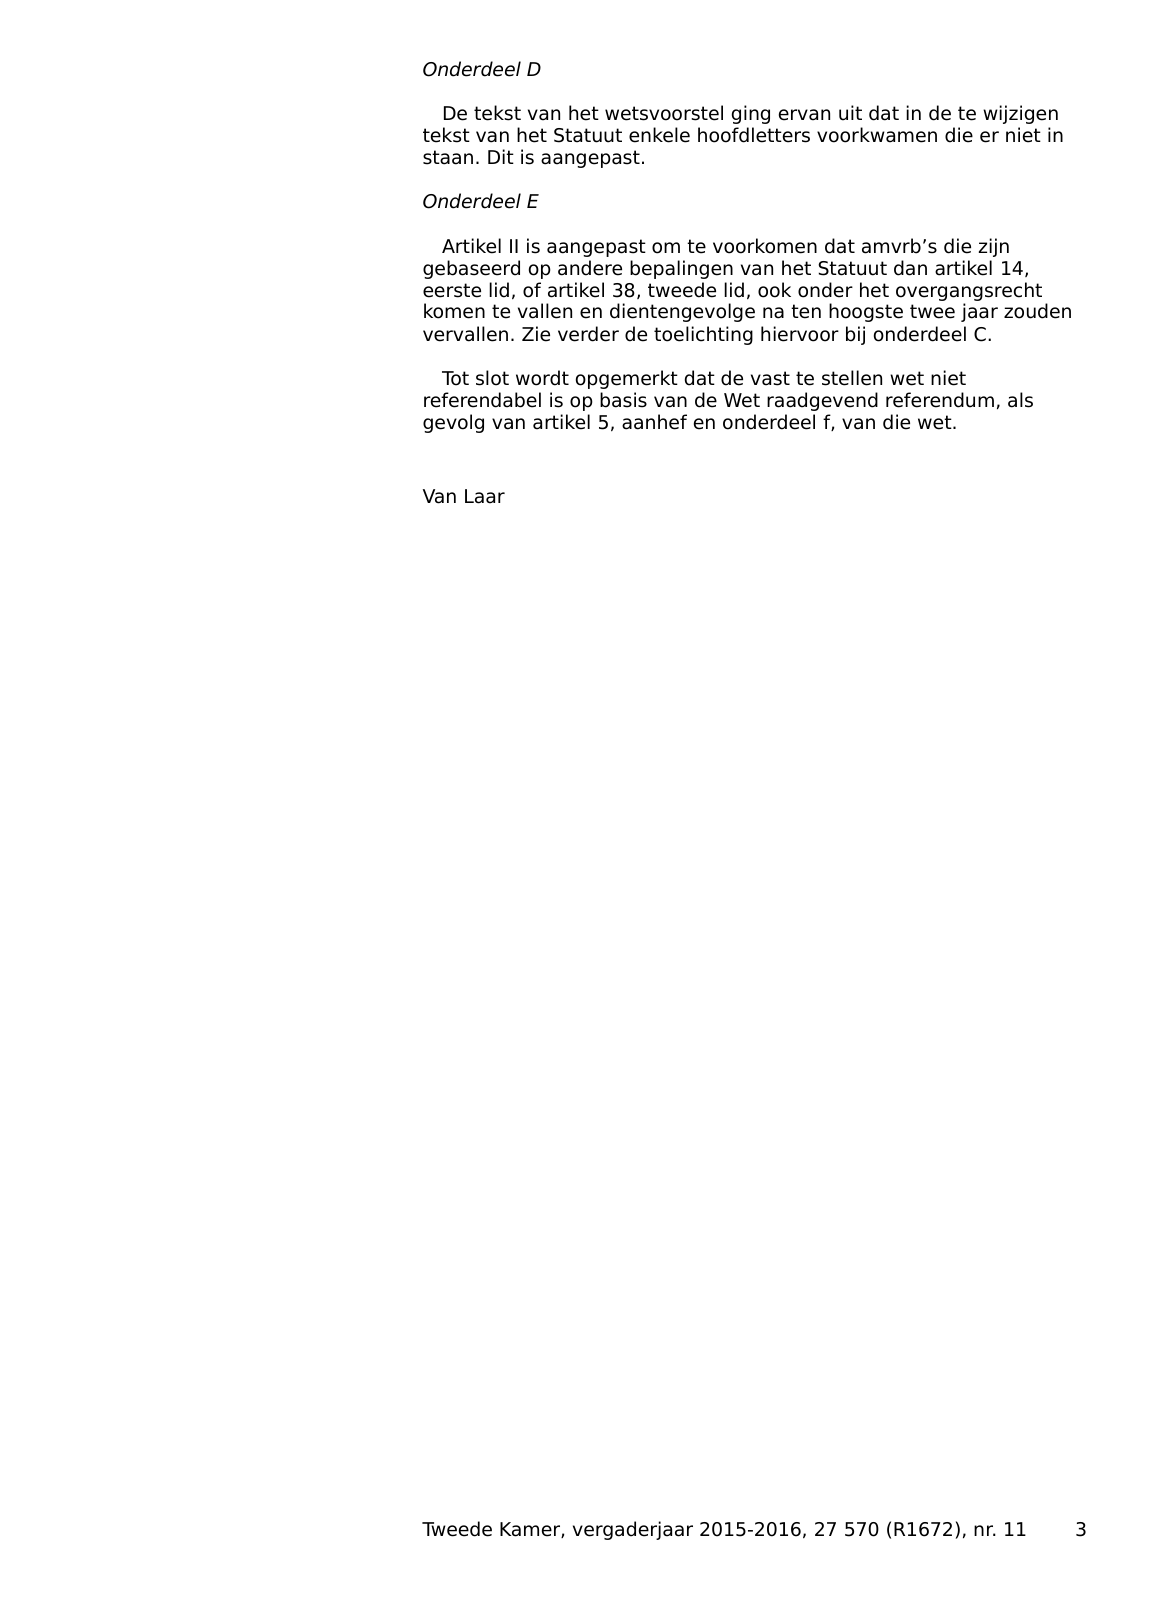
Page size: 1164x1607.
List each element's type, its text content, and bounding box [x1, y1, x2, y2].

text Tot slot wordt opgemerkt dat de vast te stellen wet niet referendabel is op basis van de Wet raadgevend referendum, als gevolg van artikel 5, aanhef en onderdeel f, van die wet. [422, 368, 1087, 433]
subtitle Onderdeel E [422, 191, 1087, 213]
text Artikel II is aangepast om te voorkomen dat amvrb’s die zijn gebaseerd op andere bepalingen van het Statuut dan artikel 14, eerste lid, of artikel 38, tweede lid, ook onder het overgangsrecht komen te vallen en dientengevolge na ten hoogste twee jaar zouden vervallen. Zie verder de toelichting hiervoor bij onderdeel C. [422, 236, 1087, 345]
text Van Laar [422, 463, 1087, 507]
subtitle Onderdeel D [422, 59, 1087, 81]
text De tekst van het wetsvoorstel ging ervan uit dat in de te wijzigen tekst van het Statuut enkele hoofdletters voorkwamen die er niet in staan. Dit is aangepast. [422, 103, 1087, 169]
